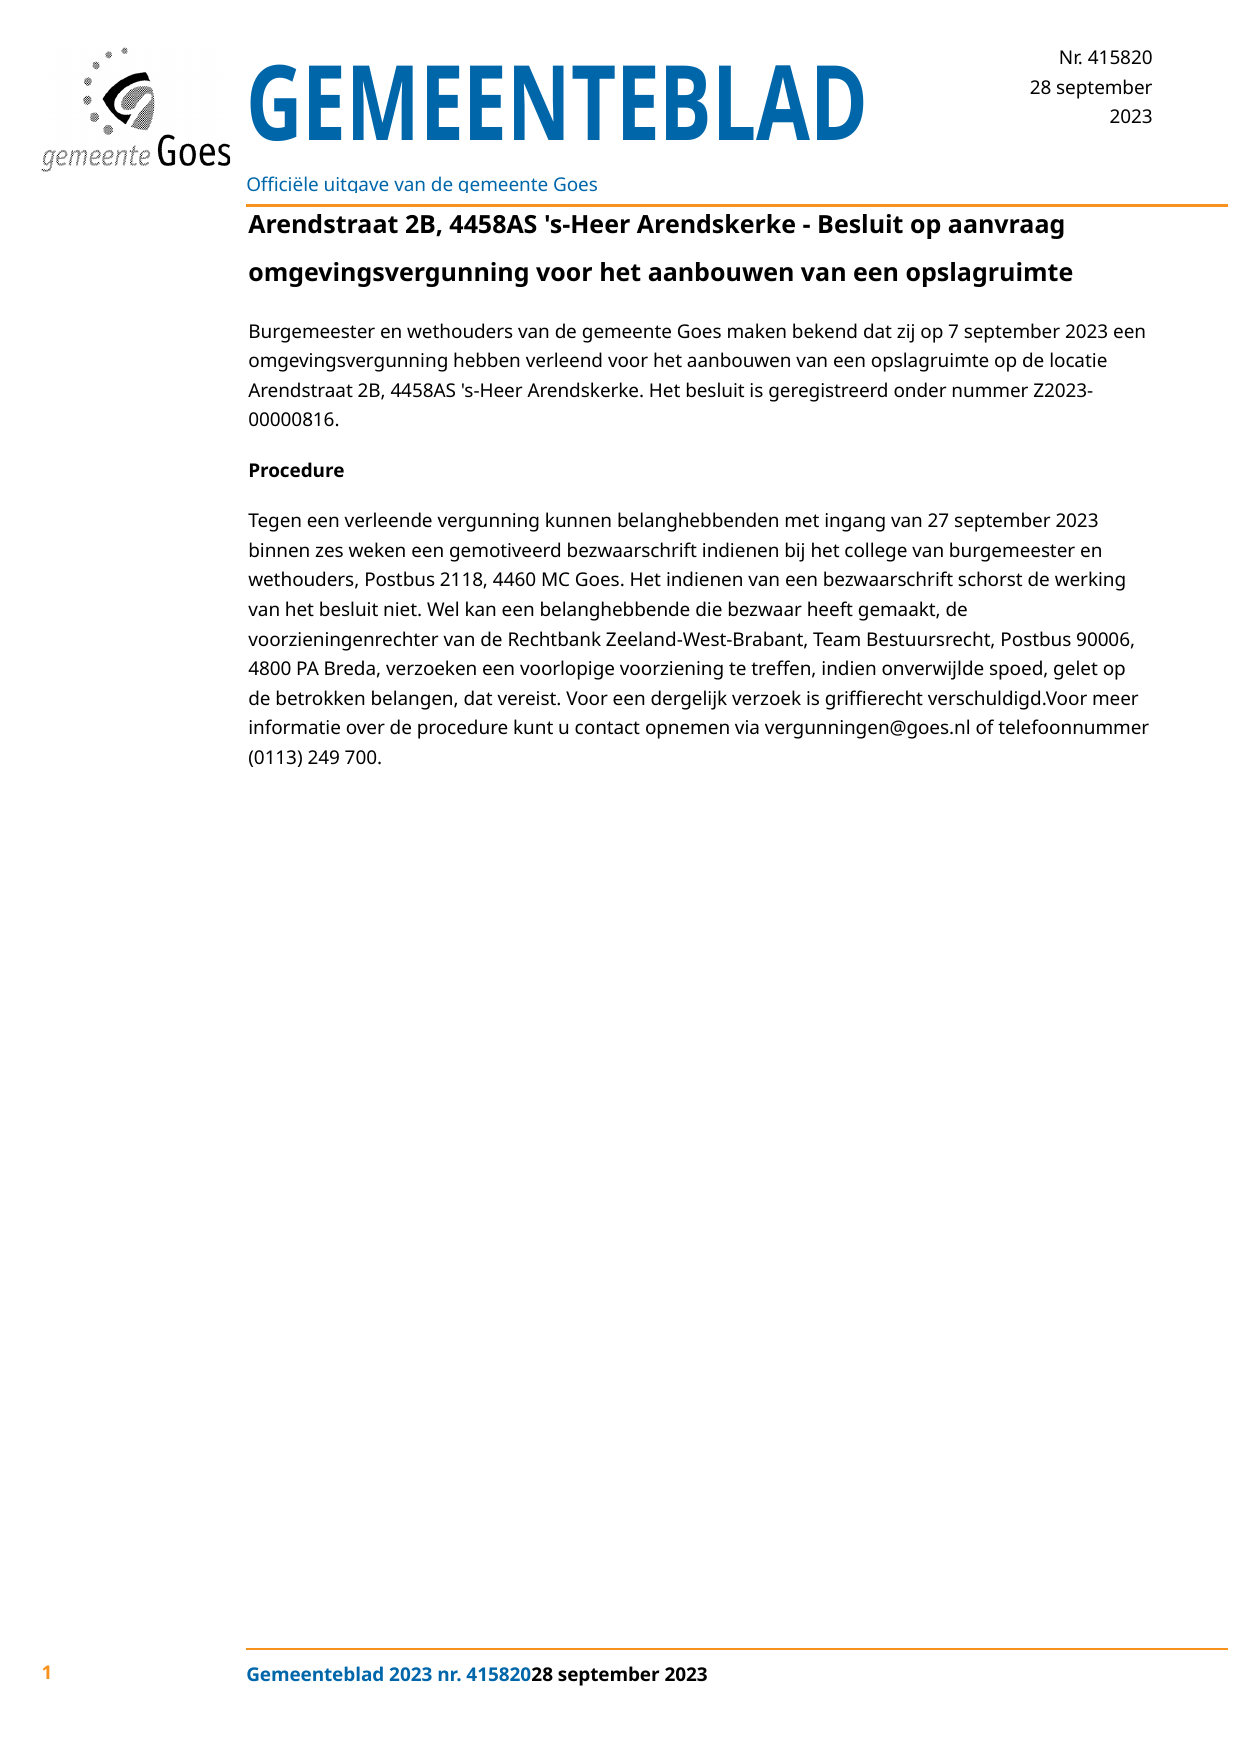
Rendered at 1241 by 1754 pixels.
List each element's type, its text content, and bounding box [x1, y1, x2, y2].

picture [41, 47, 231, 172]
text Tegen een verleende vergunning kunnen belanghebbenden met ingang van 27 september 2023 binnen zes weken een gemotiveerd bezwaarschrift indienen bij het college van burgemeester en wethouders, Postbus 2118, 4460 MC Goes. Het indienen van een bezwaarschrift schorst de werking van het besluit niet. Wel kan een belanghebbende die bezwaar heeft gemaakt, de voorzieningenrechter van de Rechtbank Zeeland-West-Brabant, Team Bestuursrecht, Postbus 90006, 4800 PA Breda, verzoeken een voorlopige voorziening te treffen, indien onverwijlde spoed, gelet op de betrokken belangen, dat vereist. Voor een dergelijk verzoek is griffierecht verschuldigd.Voor meer informatie over de procedure kunt u contact opnemen via vergunningen@goes.nl of telefoonnummer (0113) 249 700. [248, 507, 1152, 770]
text Procedure [248, 457, 1152, 483]
text Arendstraat 2B, 4458AS 's-Heer Arendskerke - Besluit op aanvraag omgevingsvergunning voor het aanbouwen van een opslagruimte [248, 207, 1152, 288]
text Burgemeester en wethouders van de gemeente Goes maken bekend dat zij op 7 september 2023 een omgevingsvergunning hebben verleend voor het aanbouwen van een opslagruimte op de locatie Arendstraat 2B, 4458AS 's-Heer Arendskerke. Het besluit is geregistreerd onder nummer Z2023-00000816. [248, 318, 1152, 432]
